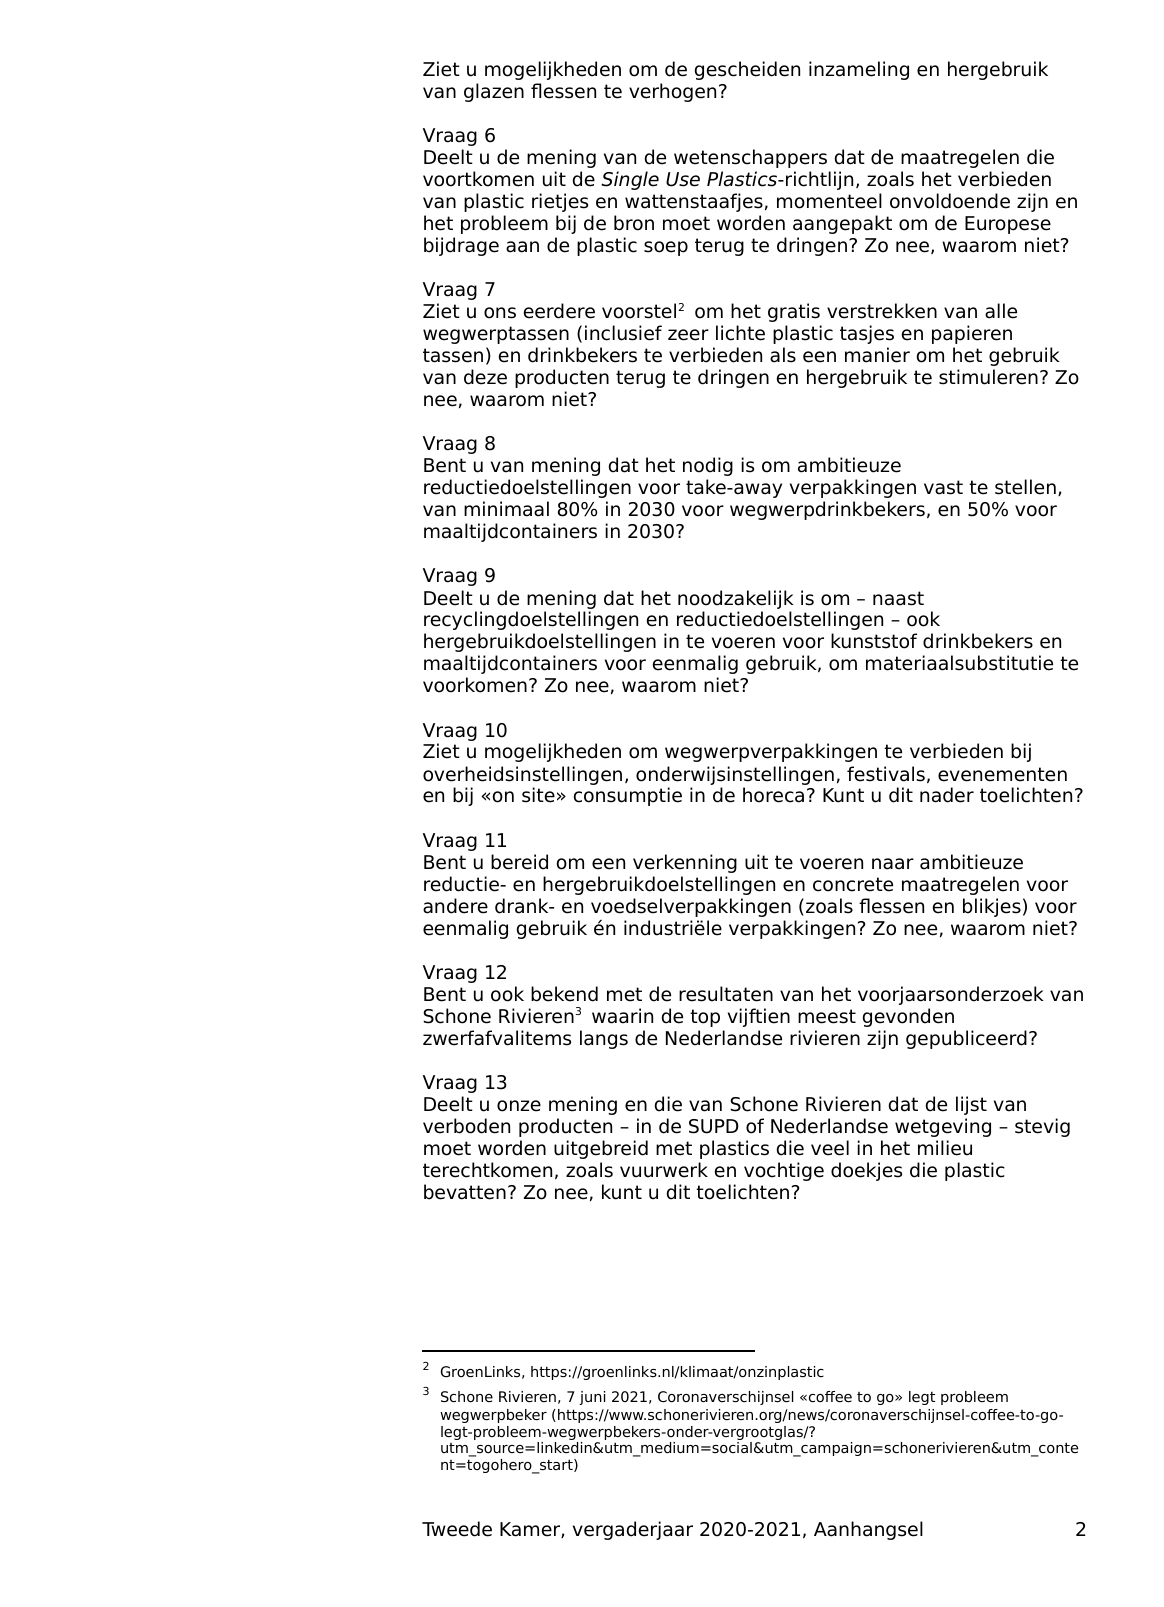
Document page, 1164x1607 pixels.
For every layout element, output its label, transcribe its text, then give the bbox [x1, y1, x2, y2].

text Vraag 8 [422, 433, 1087, 455]
text Ziet u ons eerdere voorstel om het gratis verstrekken van alle wegwerptassen (inclusief zeer lichte plastic tasjes en papieren tassen) en drinkbekers te verbieden als een manier om het gebruik van deze producten terug te dringen en hergebruik te stimuleren? Zo nee, waarom niet? [422, 301, 1087, 411]
text Vraag 13 [422, 1072, 1087, 1094]
text Bent u van mening dat het nodig is om ambitieuze reductiedoelstellingen voor take-away verpakkingen vast te stellen, van minimaal 80% in 2030 voor wegwerpdrinkbekers, en 50% voor maaltijdcontainers in 2030? [422, 455, 1087, 543]
text Deelt u de mening van de wetenschappers dat de maatregelen die voortkomen uit de Single Use Plastics-richtlijn, zoals het verbieden van plastic rietjes en wattenstaafjes, momenteel onvoldoende zijn en het probleem bij de bron moet worden aangepakt om de Europese bijdrage aan de plastic soep terug te dringen? Zo nee, waarom niet? [422, 147, 1087, 257]
text Vraag 11 [422, 829, 1087, 852]
text Deelt u de mening dat het noodzakelijk is om – naast recyclingdoelstellingen en reductiedoelstellingen – ook hergebruikdoelstellingen in te voeren voor kunststof drinkbekers en maaltijdcontainers voor eenmalig gebruik, om materiaalsubstitutie te voorkomen? Zo nee, waarom niet? [422, 587, 1087, 697]
text Bent u bereid om een verkenning uit te voeren naar ambitieuze reductie- en hergebruikdoelstellingen en concrete maatregelen voor andere drank- en voedselverpakkingen (zoals flessen en blikjes) voor eenmalig gebruik én industriële verpakkingen? Zo nee, waarom niet? [422, 852, 1087, 939]
text Vraag 6 [422, 125, 1087, 147]
text Deelt u onze mening en die van Schone Rivieren dat de lijst van verboden producten – in de SUPD of Nederlandse wetgeving – stevig moet worden uitgebreid met plastics die veel in het milieu terechtkomen, zoals vuurwerk en vochtige doekjes die plastic bevatten? Zo nee, kunt u dit toelichten? [422, 1094, 1087, 1204]
text Schone Rivieren, 7 juni 2021, Coronaverschijnsel «coffee to go» legt probleem wegwerpbeker (https://www.schonerivieren.org/news/coronaverschijnsel-coffee-to-go-legt-probleem-wegwerpbekers-onder-vergrootglas/?utm_source=linkedin&utm_medium=social&utm_campaign=schonerivieren&utm_content=togohero_start) [422, 1385, 1087, 1474]
text Ziet u mogelijkheden om wegwerpverpakkingen te verbieden bij overheidsinstellingen, onderwijsinstellingen, festivals, evenementen en bij «on site» consumptie in de horeca? Kunt u dit nader toelichten? [422, 741, 1087, 807]
text Vraag 12 [422, 962, 1087, 984]
text Vraag 7 [422, 279, 1087, 301]
text Vraag 9 [422, 565, 1087, 587]
text Vraag 10 [422, 719, 1087, 741]
text Bent u ook bekend met de resultaten van het voorjaarsonderzoek van Schone Rivieren waarin de top vijftien meest gevonden zwerfafvalitems langs de Nederlandse rivieren zijn gepubliceerd? [422, 984, 1087, 1049]
text GroenLinks, https://groenlinks.nl/klimaat/onzinplastic [422, 1360, 1087, 1382]
text Ziet u mogelijkheden om de gescheiden inzameling en hergebruik van glazen flessen te verhogen? [422, 59, 1087, 103]
